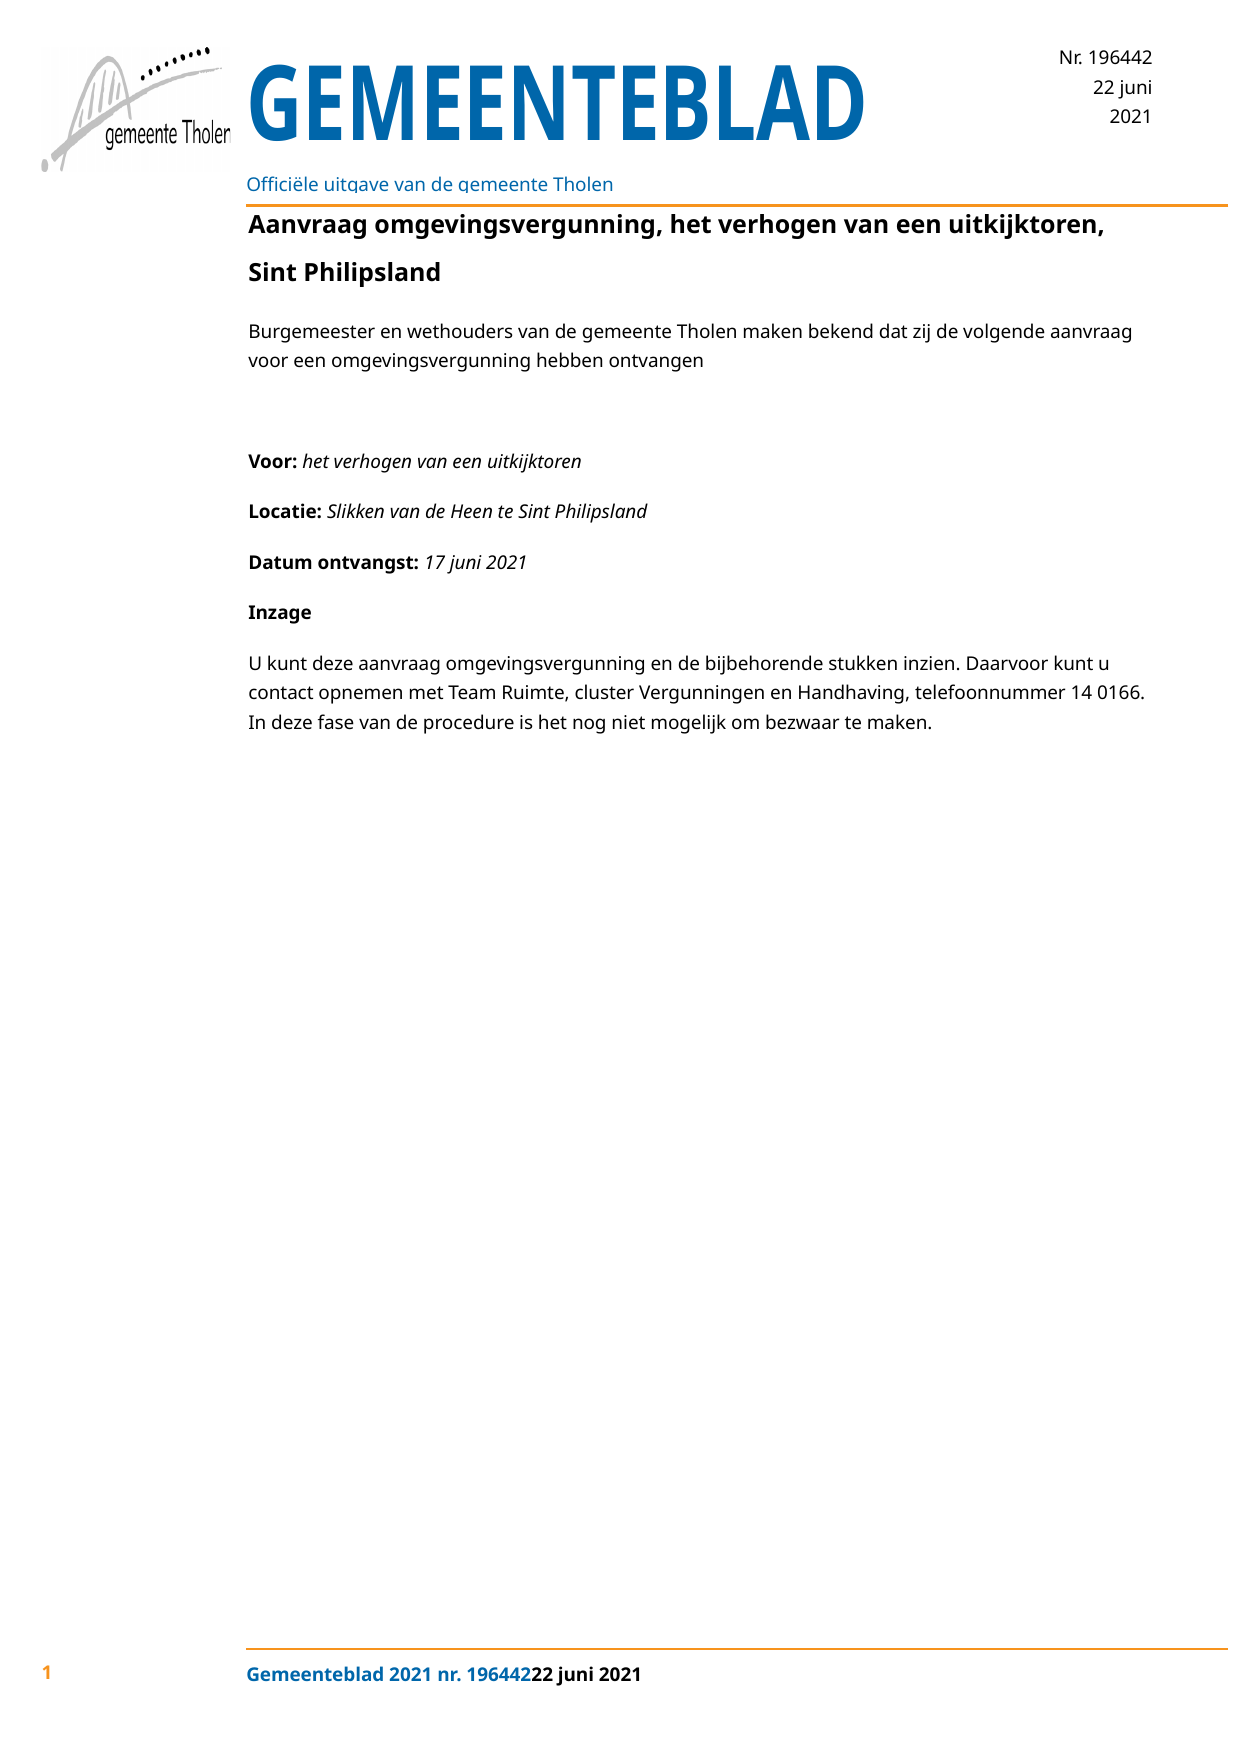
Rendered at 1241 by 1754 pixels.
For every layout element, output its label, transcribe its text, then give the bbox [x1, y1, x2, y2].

text U kunt deze aanvraag omgevingsvergunning en de bijbehorende stukken inzien. Daarvoor kunt u contact opnemen met Team Ruimte, cluster Vergunningen en Handhaving, telefoonnummer 14 0166. In deze fase van de procedure is het nog niet mogelijk om bezwaar te maken. [248, 650, 1152, 735]
text Locatie: Slikken van de Heen te Sint Philipsland [248, 499, 1152, 524]
text Voor: het verhogen van een uitkijktoren [248, 448, 1152, 474]
text Aanvraag omgevingsvergunning, het verhogen van een uitkijktoren, Sint Philipsland [248, 207, 1152, 288]
text Burgemeester en wethouders van de gemeente Tholen maken bekend dat zij de volgende aanvraag voor een omgevingsvergunning hebben ontvangen [248, 318, 1152, 373]
picture [41, 47, 231, 172]
text Datum ontvangst: 17 juni 2021 [248, 549, 1152, 575]
text Inzage [248, 599, 1152, 625]
